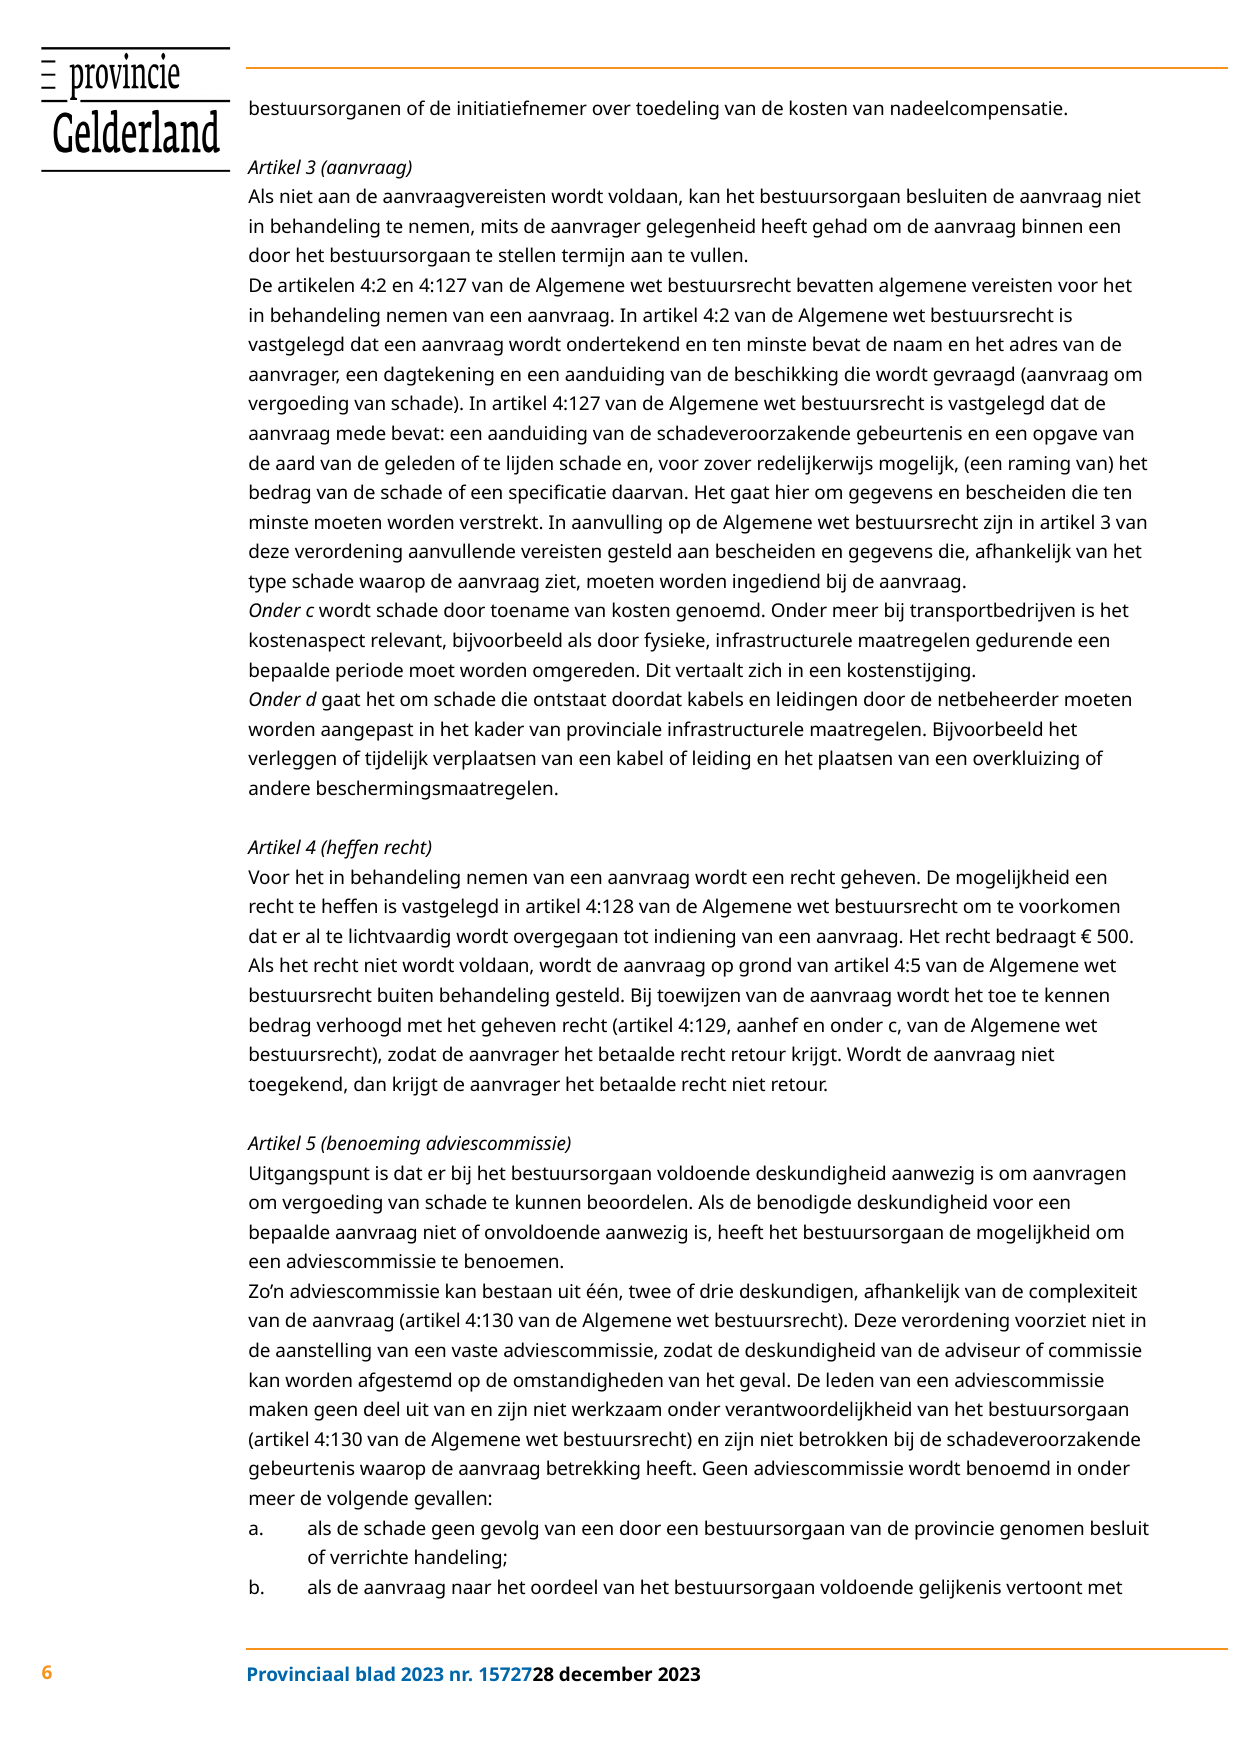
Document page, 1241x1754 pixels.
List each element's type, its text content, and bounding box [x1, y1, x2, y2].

text Voor het in behandeling nemen van een aanvraag wordt een recht geheven. De mogelijkheid een recht te heffen is vastgelegd in artikel 4:128 van de Algemene wet bestuursrecht om te voorkomen dat er al te lichtvaardig wordt overgegaan tot indiening van een aanvraag. Het recht bedraagt € 500. Als het recht niet wordt voldaan, wordt de aanvraag op grond van artikel 4:5 van de Algemene wet bestuursrecht buiten behandeling gesteld. Bij toewijzen van de aanvraag wordt het toe te kennen bedrag verhoogd met het geheven recht (artikel 4:129, aanhef en onder c, van de Algemene wet bestuursrecht), zodat de aanvrager het betaalde recht retour krijgt. Wordt de aanvraag niet toegekend, dan krijgt de aanvrager het betaalde recht niet retour. [248, 864, 1152, 1097]
list als de aanvraag naar het oordeel van het bestuursorgaan voldoende gelijkenis vertoont met [248, 1574, 1152, 1600]
text De artikelen 4:2 en 4:127 van de Algemene wet bestuursrecht bevatten algemene vereisten voor het in behandeling nemen van een aanvraag. In artikel 4:2 van de Algemene wet bestuursrecht is vastgelegd dat een aanvraag wordt ondertekend en ten minste bevat de naam en het adres van de aanvrager, een dagtekening en een aanduiding van de beschikking die wordt gevraagd (aanvraag om vergoeding van schade). In artikel 4:127 van de Algemene wet bestuursrecht is vastgelegd dat de aanvraag mede bevat: een aanduiding van de schadeveroorzakende gebeurtenis en een opgave van de aard van de geleden of te lijden schade en, voor zover redelijkerwijs mogelijk, (een raming van) het bedrag van de schade of een specificatie daarvan. Het gaat hier om gegevens en bescheiden die ten minste moeten worden verstrekt. In aanvulling op de Algemene wet bestuursrecht zijn in artikel 3 van deze verordening aanvullende vereisten gesteld aan bescheiden en gegevens die, afhankelijk van het type schade waarop de aanvraag ziet, moeten worden ingediend bij de aanvraag. [248, 272, 1152, 594]
text Onder c wordt schade door toename van kosten genoemd. Onder meer bij transportbedrijven is het kostenaspect relevant, bijvoorbeeld als door fysieke, infrastructurele maatregelen gedurende een bepaalde periode moet worden omgereden. Dit vertaalt zich in een kostenstijging. [248, 598, 1152, 683]
text Artikel 3 (aanvraag) [248, 154, 1152, 180]
list als de schade geen gevolg van een door een bestuursorgaan van de provincie genomen besluit of verrichte handeling; [248, 1515, 1152, 1570]
text Als niet aan de aanvraagvereisten wordt voldaan, kan het bestuursorgaan besluiten de aanvraag niet in behandeling te nemen, mits de aanvrager gelegenheid heeft gehad om de aanvraag binnen een door het bestuursorgaan te stellen termijn aan te vullen. [248, 183, 1152, 268]
text Onder d gaat het om schade die ontstaat doordat kabels en leidingen door de netbeheerder moeten worden aangepast in het kader van provinciale infrastructurele maatregelen. Bijvoorbeeld het verleggen of tijdelijk verplaatsen van een kabel of leiding en het plaatsen van een overkluizing of andere beschermingsmaatregelen. [248, 686, 1152, 801]
text Artikel 4 (heffen recht) [248, 834, 1152, 860]
text Uitgangspunt is dat er bij het bestuursorgaan voldoende deskundigheid aanwezig is om aanvragen om vergoeding van schade te kunnen beoordelen. Als de benodigde deskundigheid voor een bepaalde aanvraag niet of onvoldoende aanwezig is, heeft het bestuursorgaan de mogelijkheid om een adviescommissie te benoemen. [248, 1160, 1152, 1274]
picture [41, 47, 231, 172]
text Zo’n adviescommissie kan bestaan uit één, twee of drie deskundigen, afhankelijk van de complexiteit van de aanvraag (artikel 4:130 van de Algemene wet bestuursrecht). Deze verordening voorziet niet in de aanstelling van een vaste adviescommissie, zodat de deskundigheid van de adviseur of commissie kan worden afgestemd op de omstandigheden van het geval. De leden van een adviescommissie maken geen deel uit van en zijn niet werkzaam onder verantwoordelijkheid van het bestuursorgaan (artikel 4:130 van de Algemene wet bestuursrecht) en zijn niet betrokken bij de schadeveroorzakende gebeurtenis waarop de aanvraag betrekking heeft. Geen adviescommissie wordt benoemd in onder meer de volgende gevallen: [248, 1278, 1152, 1511]
text Artikel 5 (benoeming adviescommissie) [248, 1130, 1152, 1156]
text bestuursorganen of de initiatiefnemer over toedeling van de kosten van nadeelcompensatie. [248, 95, 1152, 121]
